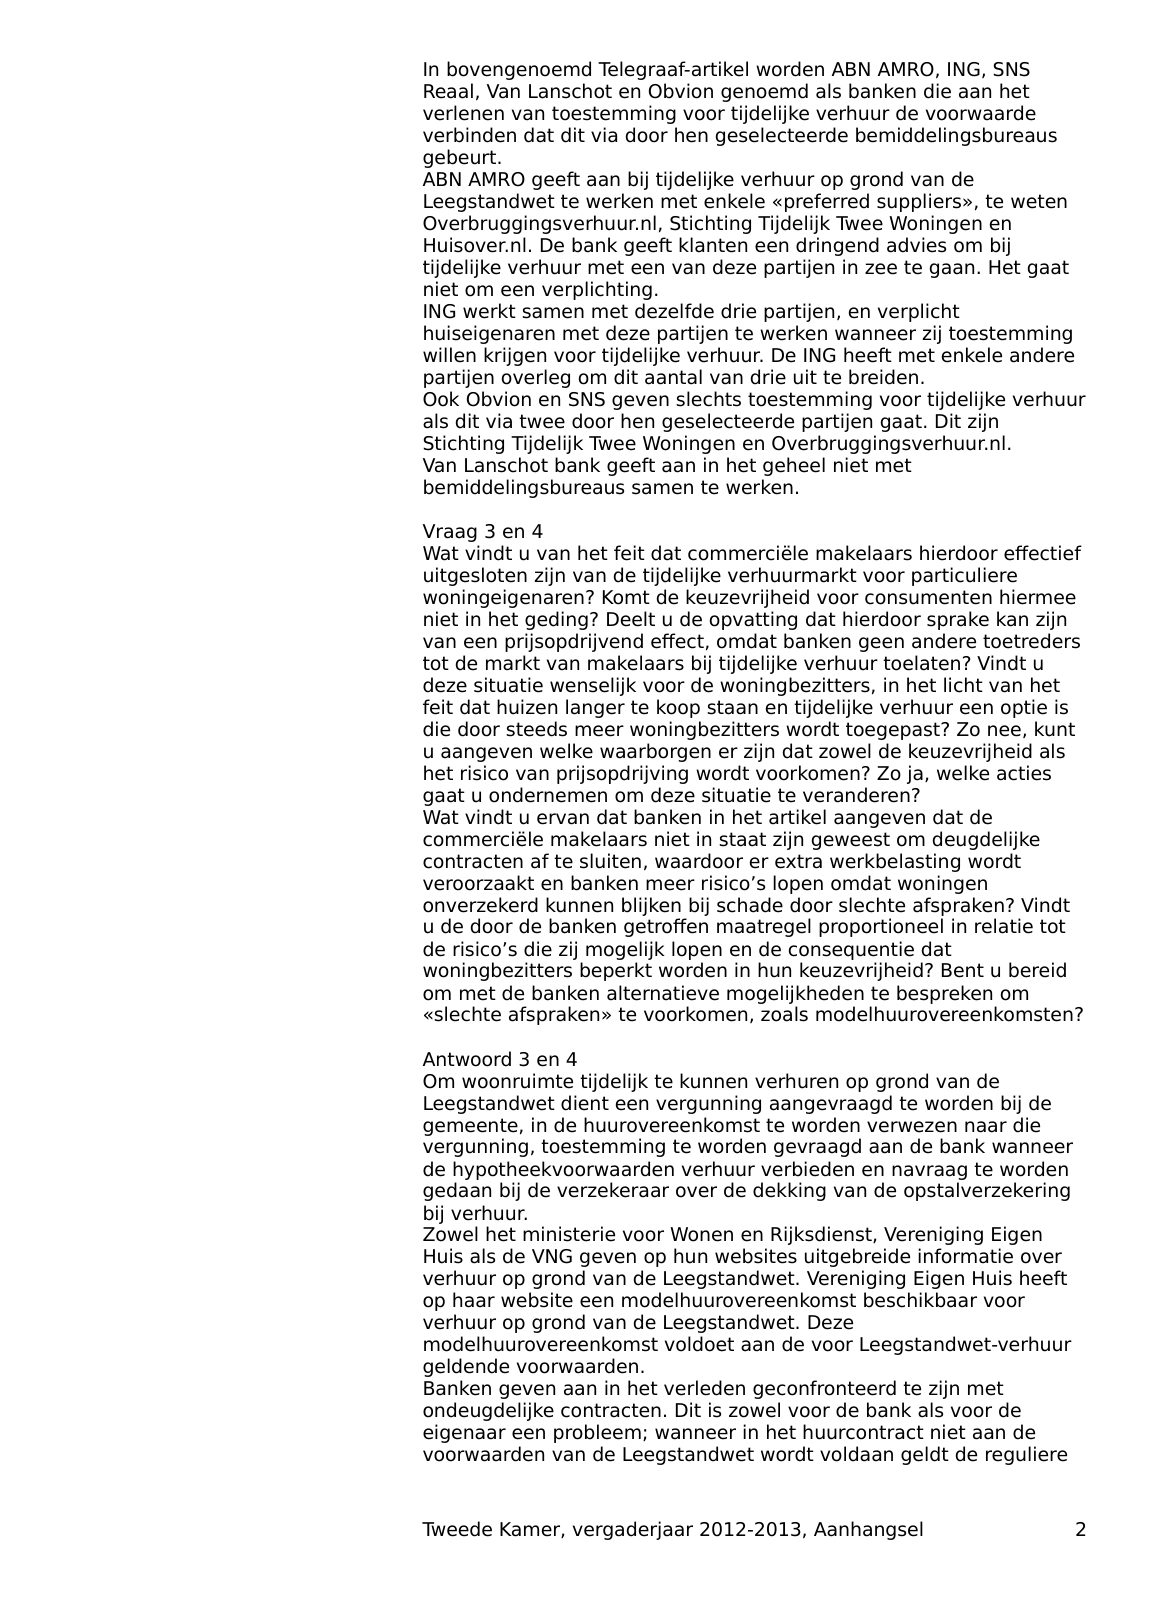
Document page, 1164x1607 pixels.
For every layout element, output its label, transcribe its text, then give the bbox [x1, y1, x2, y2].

text Ook Obvion en SNS geven slechts toestemming voor tijdelijke verhuur als dit via twee door hen geselecteerde partijen gaat. Dit zijn Stichting Tijdelijk Twee Woningen en Overbruggingsverhuur.nl. [422, 389, 1087, 455]
text ING werkt samen met dezelfde drie partijen, en verplicht huiseigenaren met deze partijen te werken wanneer zij toestemming willen krijgen voor tijdelijke verhuur. De ING heeft met enkele andere partijen overleg om dit aantal van drie uit te breiden. [422, 301, 1087, 389]
text Antwoord 3 en 4 [422, 1048, 1087, 1071]
text ABN AMRO geeft aan bij tijdelijke verhuur op grond van de Leegstandwet te werken met enkele «preferred suppliers», te weten Overbruggingsverhuur.nl, Stichting Tijdelijk Twee Woningen en Huisover.nl. De bank geeft klanten een dringend advies om bij tijdelijke verhuur met een van deze partijen in zee te gaan. Het gaat niet om een verplichting. [422, 169, 1087, 301]
text Van Lanschot bank geeft aan in het geheel niet met bemiddelingsbureaus samen te werken. [422, 455, 1087, 499]
text Vraag 3 en 4 [422, 521, 1087, 543]
text Wat vindt u van het feit dat commerciële makelaars hierdoor effectief uitgesloten zijn van de tijdelijke verhuurmarkt voor particuliere woningeigenaren? Komt de keuzevrijheid voor consumenten hiermee niet in het geding? Deelt u de opvatting dat hierdoor sprake kan zijn van een prijsopdrijvend effect, omdat banken geen andere toetreders tot de markt van makelaars bij tijdelijke verhuur toelaten? Vindt u deze situatie wenselijk voor de woningbezitters, in het licht van het feit dat huizen langer te koop staan en tijdelijke verhuur een optie is die door steeds meer woningbezitters wordt toegepast? Zo nee, kunt u aangeven welke waarborgen er zijn dat zowel de keuzevrijheid als het risico van prijsopdrijving wordt voorkomen? Zo ja, welke acties gaat u ondernemen om deze situatie te veranderen? [422, 543, 1087, 807]
text Zowel het ministerie voor Wonen en Rijksdienst, Vereniging Eigen Huis als de VNG geven op hun websites uitgebreide informatie over verhuur op grond van de Leegstandwet. Vereniging Eigen Huis heeft op haar website een modelhuurovereenkomst beschikbaar voor verhuur op grond van de Leegstandwet. Deze modelhuurovereenkomst voldoet aan de voor Leegstandwet-verhuur geldende voorwaarden. [422, 1224, 1087, 1378]
text In bovengenoemd Telegraaf-artikel worden ABN AMRO, ING, SNS Reaal, Van Lanschot en Obvion genoemd als banken die aan het verlenen van toestemming voor tijdelijke verhuur de voorwaarde verbinden dat dit via door hen geselecteerde bemiddelingsbureaus gebeurt. [422, 59, 1087, 169]
text Om woonruimte tijdelijk te kunnen verhuren op grond van de Leegstandwet dient een vergunning aangevraagd te worden bij de gemeente, in de huurovereenkomst te worden verwezen naar die vergunning, toestemming te worden gevraagd aan de bank wanneer de hypotheekvoorwaarden verhuur verbieden en navraag te worden gedaan bij de verzekeraar over de dekking van de opstalverzekering bij verhuur. [422, 1071, 1087, 1224]
text Wat vindt u ervan dat banken in het artikel aangeven dat de commerciële makelaars niet in staat zijn geweest om deugdelijke contracten af te sluiten, waardoor er extra werkbelasting wordt veroorzaakt en banken meer risico’s lopen omdat woningen onverzekerd kunnen blijken bij schade door slechte afspraken? Vindt u de door de banken getroffen maatregel proportioneel in relatie tot de risico’s die zij mogelijk lopen en de consequentie dat woningbezitters beperkt worden in hun keuzevrijheid? Bent u bereid om met de banken alternatieve mogelijkheden te bespreken om «slechte afspraken» te voorkomen, zoals modelhuurovereenkomsten? [422, 807, 1087, 1026]
text Banken geven aan in het verleden geconfronteerd te zijn met ondeugdelijke contracten. Dit is zowel voor de bank als voor de eigenaar een probleem; wanneer in het huurcontract niet aan de voorwaarden van de Leegstandwet wordt voldaan geldt de reguliere [422, 1378, 1087, 1466]
